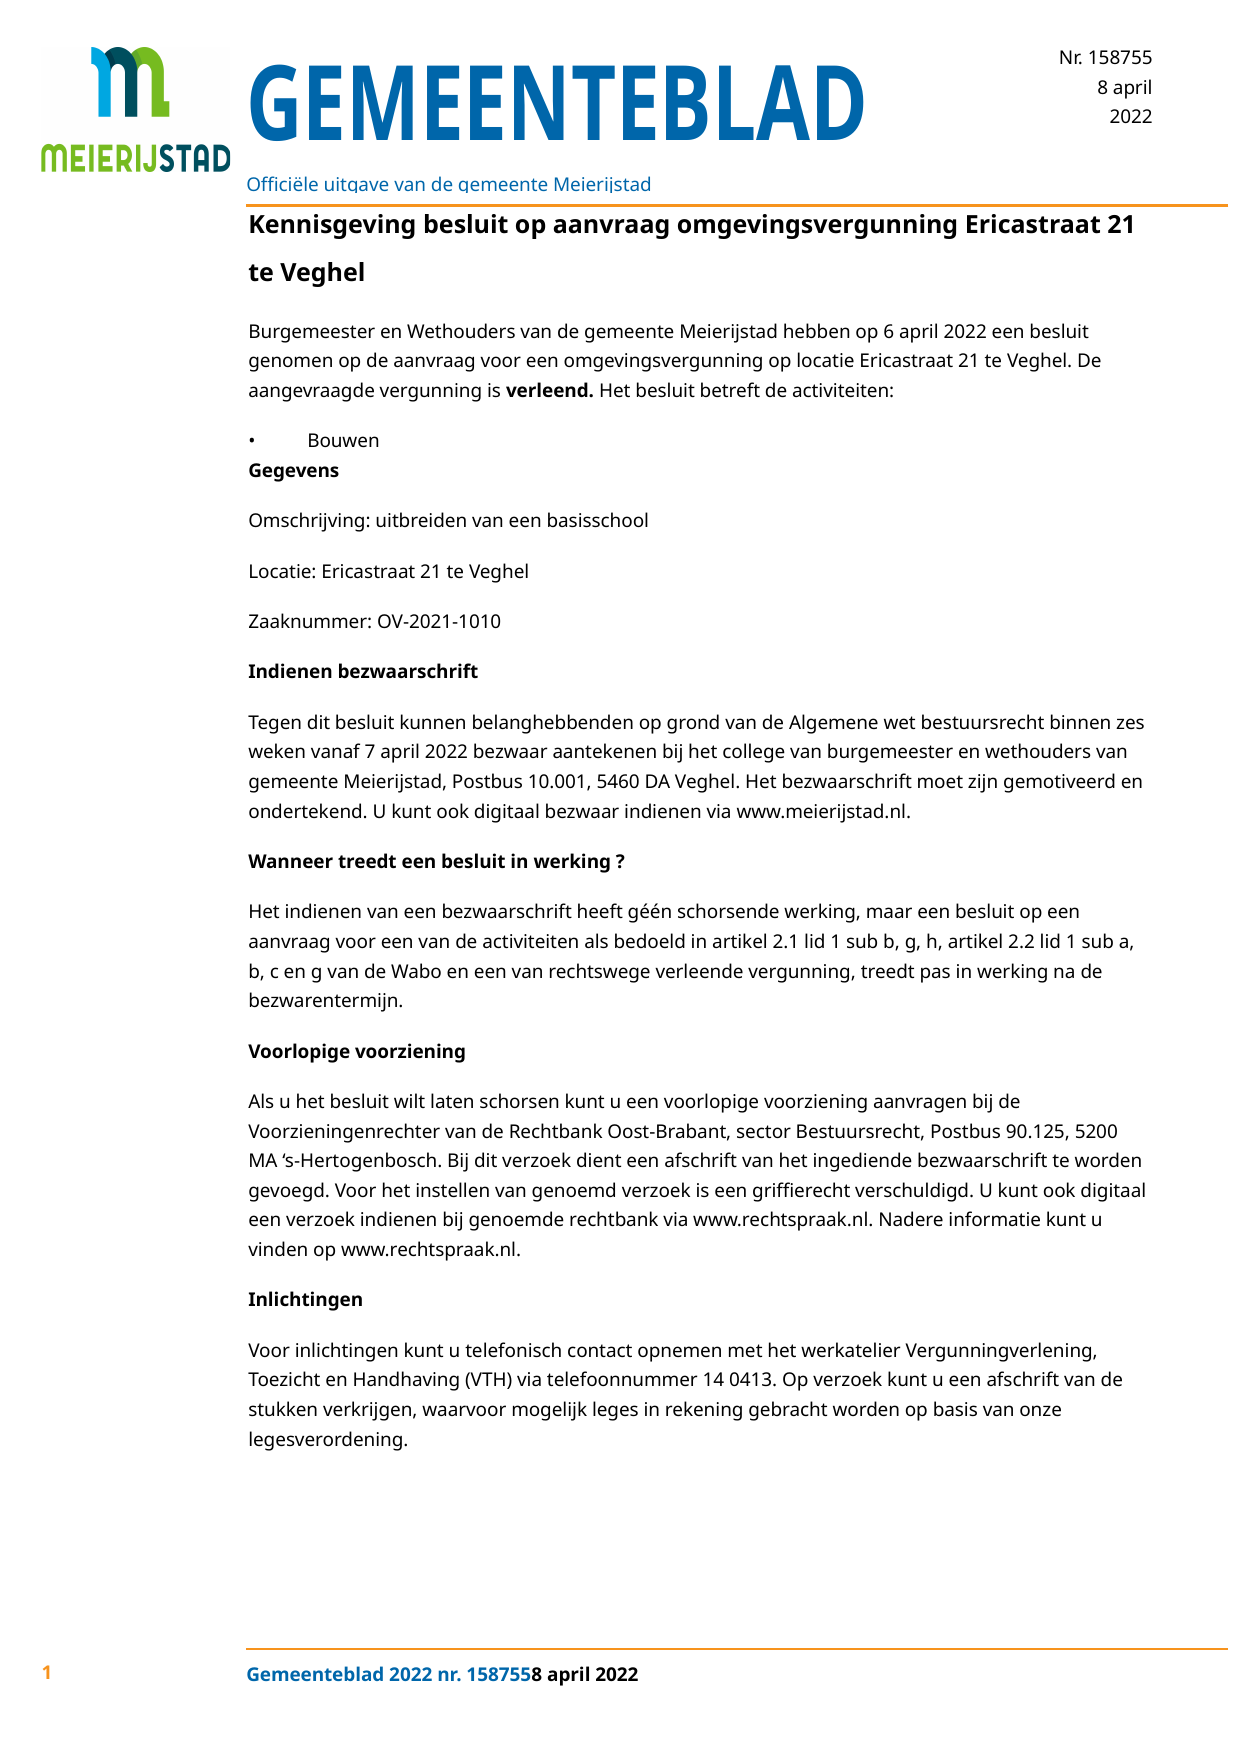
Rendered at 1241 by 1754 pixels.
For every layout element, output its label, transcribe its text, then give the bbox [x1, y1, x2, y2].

list Bouwen [248, 427, 1152, 453]
text Als u het besluit wilt laten schorsen kunt u een voorlopige voorziening aanvragen bij de Voorzieningenrechter van de Rechtbank Oost-Brabant, sector Bestuursrecht, Postbus 90.125, 5200 MA ‘s-Hertogenbosch. Bij dit verzoek dient een afschrift van het ingediende bezwaarschrift te worden gevoegd. Voor het instellen van genoemd verzoek is een griffierecht verschuldigd. U kunt ook digitaal een verzoek indienen bij genoemde rechtbank via www.rechtspraak.nl. Nadere informatie kunt u vinden op www.rechtspraak.nl. [248, 1088, 1152, 1262]
text Het indienen van een bezwaarschrift heeft géén schorsende werking, maar een besluit op een aanvraag voor een van de activiteiten als bedoeld in artikel 2.1 lid 1 sub b, g, h, artikel 2.2 lid 1 sub a, b, c en g van de Wabo en een van rechtswege verleende vergunning, treedt pas in werking na de bezwarentermijn. [248, 899, 1152, 1013]
text Voorlopige voorziening [248, 1038, 1152, 1064]
text Burgemeester en Wethouders van de gemeente Meierijstad hebben op 6 april 2022 een besluit genomen op de aanvraag voor een omgevingsvergunning op locatie Ericastraat 21 te Veghel. De aangevraagde vergunning is verleend. Het besluit betreft de activiteiten: [248, 318, 1152, 403]
text Omschrijving: uitbreiden van een basisschool [248, 507, 1152, 533]
picture [41, 47, 231, 172]
text Zaaknummer: OV-2021-1010 [248, 608, 1152, 634]
text Gegevens [248, 457, 1152, 483]
text Voor inlichtingen kunt u telefonisch contact opnemen met het werkatelier Vergunningverlening, Toezicht en Handhaving (VTH) via telefoonnummer 14 0413. Op verzoek kunt u een afschrift van de stukken verkrijgen, waarvoor mogelijk leges in rekening gebracht worden op basis van onze legesverordening. [248, 1337, 1152, 1452]
text Inlichtingen [248, 1287, 1152, 1312]
text Wanneer treedt een besluit in werking ? [248, 848, 1152, 874]
text Locatie: Ericastraat 21 te Veghel [248, 558, 1152, 584]
text Tegen dit besluit kunnen belanghebbenden op grond van de Algemene wet bestuursrecht binnen zes weken vanaf 7 april 2022 bezwaar aantekenen bij het college van burgemeester en wethouders van gemeente Meierijstad, Postbus 10.001, 5460 DA Veghel. Het bezwaarschrift moet zijn gemotiveerd en ondertekend. U kunt ook digitaal bezwaar indienen via www.meierijstad.nl. [248, 709, 1152, 824]
text Indienen bezwaarschrift [248, 659, 1152, 684]
text Kennisgeving besluit op aanvraag omgevingsvergunning Ericastraat 21 te Veghel [248, 207, 1152, 288]
